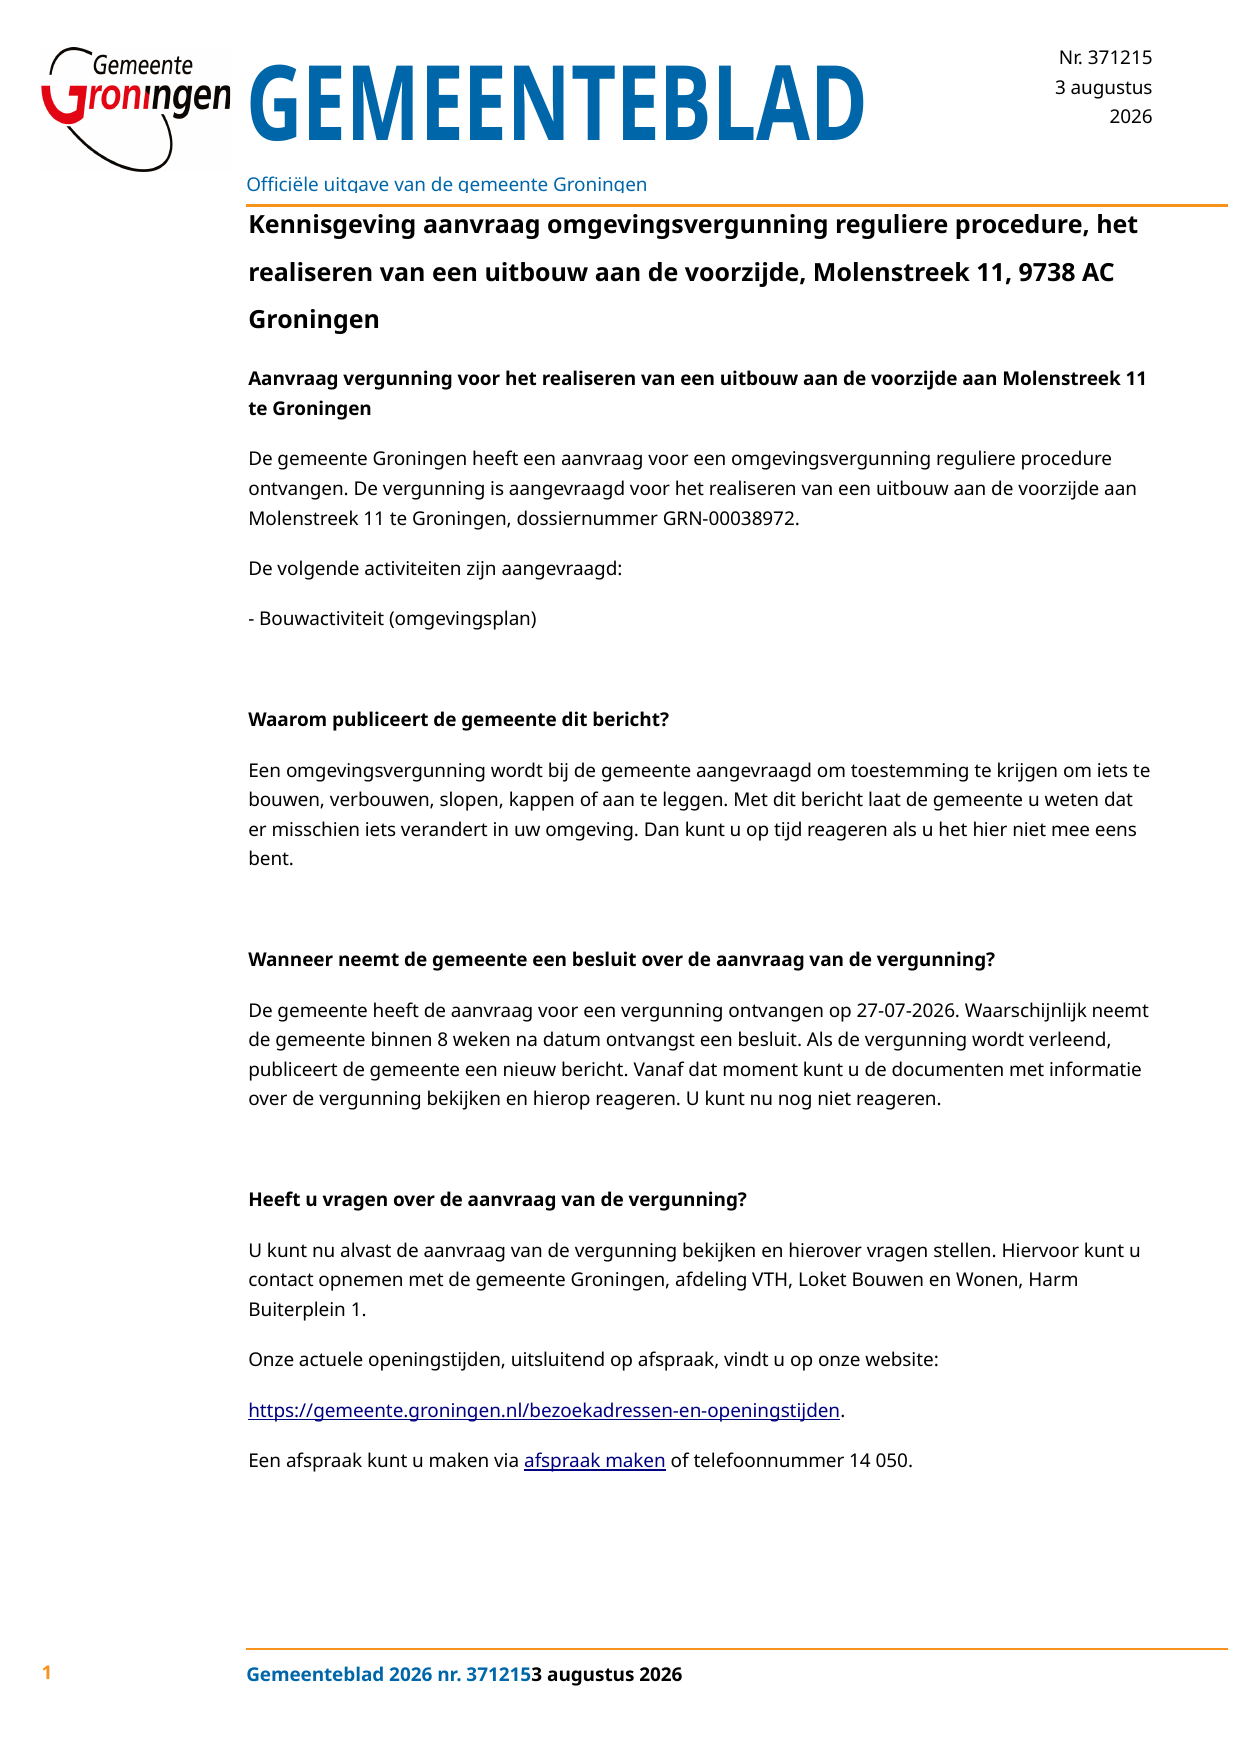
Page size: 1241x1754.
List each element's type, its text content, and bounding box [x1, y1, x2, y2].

text De gemeente Groningen heeft een aanvraag voor een omgevingsvergunning reguliere procedure ontvangen. De vergunning is aangevraagd voor het realiseren van een uitbouw aan de voorzijde aan Molenstreek 11 te Groningen, dossiernummer GRN-00038972. [248, 446, 1152, 530]
text Kennisgeving aanvraag omgevingsvergunning reguliere procedure, het realiseren van een uitbouw aan de voorzijde, Molenstreek 11, 9738 AC Groningen [248, 207, 1152, 336]
text Heeft u vragen over de aanvraag van de vergunning? [248, 1186, 1152, 1212]
text De gemeente heeft de aanvraag voor een vergunning ontvangen op 27-07-2026. Waarschijnlijk neemt de gemeente binnen 8 weken na datum ontvangst een besluit. Als de vergunning wordt verleend, publiceert de gemeente een nieuw bericht. Vanaf dat moment kunt u de documenten met informatie over de vergunning bekijken en hierop reageren. U kunt nu nog niet reageren. [248, 997, 1152, 1111]
text Aanvraag vergunning voor het realiseren van een uitbouw aan de voorzijde aan Molenstreek 11 te Groningen [248, 366, 1152, 421]
text U kunt nu alvast de aanvraag van de vergunning bekijken en hierover vragen stellen. Hiervoor kunt u contact opnemen met de gemeente Groningen, afdeling VTH, Loket Bouwen en Wonen, Harm Buiterplein 1. [248, 1237, 1152, 1322]
text Een afspraak kunt u maken via afspraak maken of telefoonnummer 14 050. [248, 1447, 1152, 1473]
picture [41, 47, 231, 172]
text - Bouwactiviteit (omgevingsplan) [248, 606, 1152, 631]
text Wanneer neemt de gemeente een besluit over de aanvraag van de vergunning? [248, 946, 1152, 972]
text Onze actuele openingstijden, uitsluitend op afspraak, vindt u op onze website: [248, 1346, 1152, 1372]
text De volgende activiteiten zijn aangevraagd: [248, 555, 1152, 581]
text Waarom publiceert de gemeente dit bericht? [248, 706, 1152, 732]
text https://gemeente.groningen.nl/bezoekadressen-en-openingstijden. [248, 1397, 1152, 1422]
text Een omgevingsvergunning wordt bij de gemeente aangevraagd om toestemming te krijgen om iets te bouwen, verbouwen, slopen, kappen of aan te leggen. Met dit bericht laat de gemeente u weten dat er misschien iets verandert in uw omgeving. Dan kunt u op tijd reageren als u het hier niet mee eens bent. [248, 757, 1152, 871]
